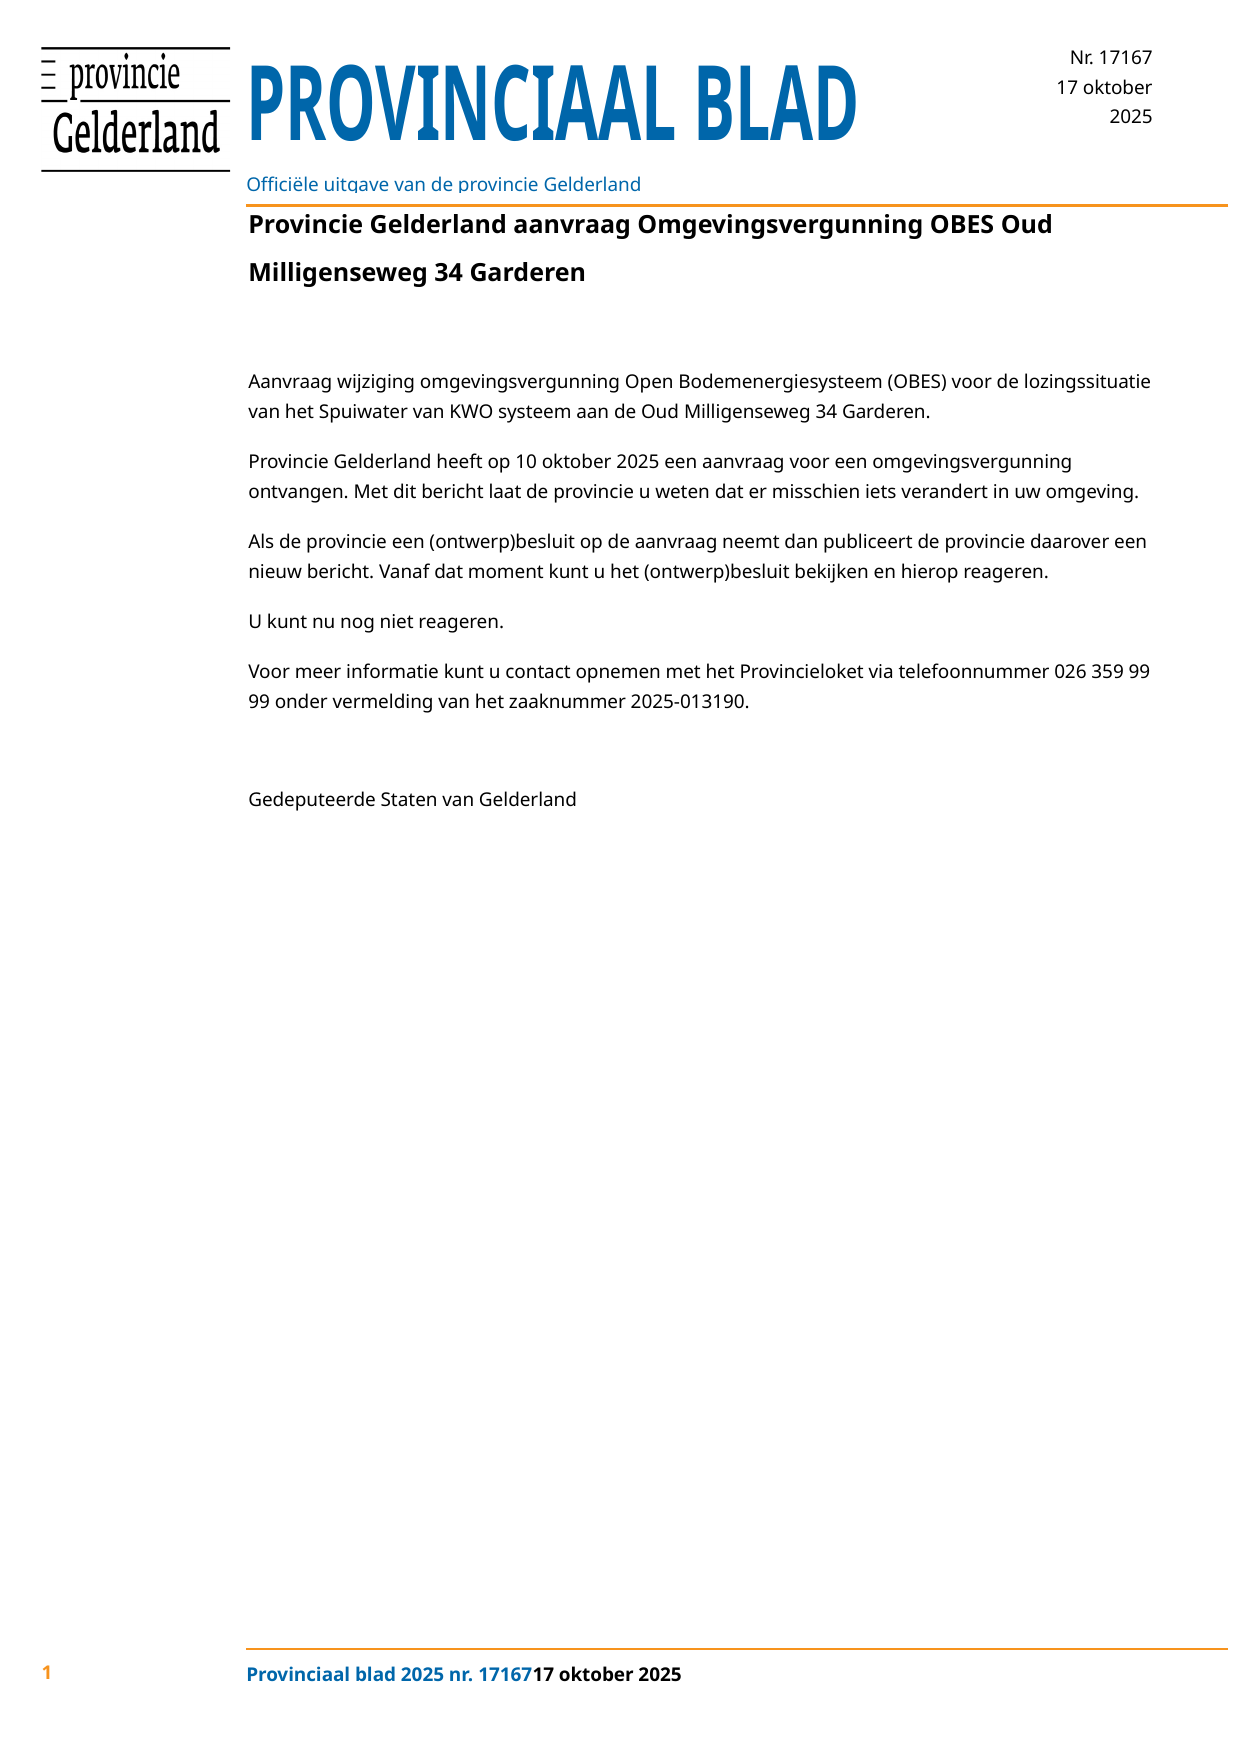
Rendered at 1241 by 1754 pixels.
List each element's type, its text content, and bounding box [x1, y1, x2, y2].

text Gedeputeerde Staten van Gelderland [248, 787, 1152, 812]
text Provincie Gelderland aanvraag Omgevingsvergunning OBES Oud Milligenseweg 34 Garderen [248, 207, 1152, 288]
text Provincie Gelderland heeft op 10 oktober 2025 een aanvraag voor een omgevingsvergunning ontvangen. Met dit bericht laat de provincie u weten dat er misschien iets verandert in uw omgeving. [248, 448, 1152, 504]
text Als de provincie een (ontwerp)besluit op de aanvraag neemt dan publiceert de provincie daarover een nieuw bericht. Vanaf dat moment kunt u het (ontwerp)besluit bekijken en hierop reageren. [248, 528, 1152, 584]
text Voor meer informatie kunt u contact opnemen met het Provincieloket via telefoonnummer 026 359 99 99 onder vermelding van het zaaknummer 2025-013190. [248, 659, 1152, 714]
picture [41, 47, 231, 172]
text Aanvraag wijziging omgevingsvergunning Open Bodemenergiesysteem (OBES) voor de lozingssituatie van het Spuiwater van KWO systeem aan de Oud Milligenseweg 34 Garderen. [248, 368, 1152, 424]
text U kunt nu nog niet reageren. [248, 608, 1152, 634]
